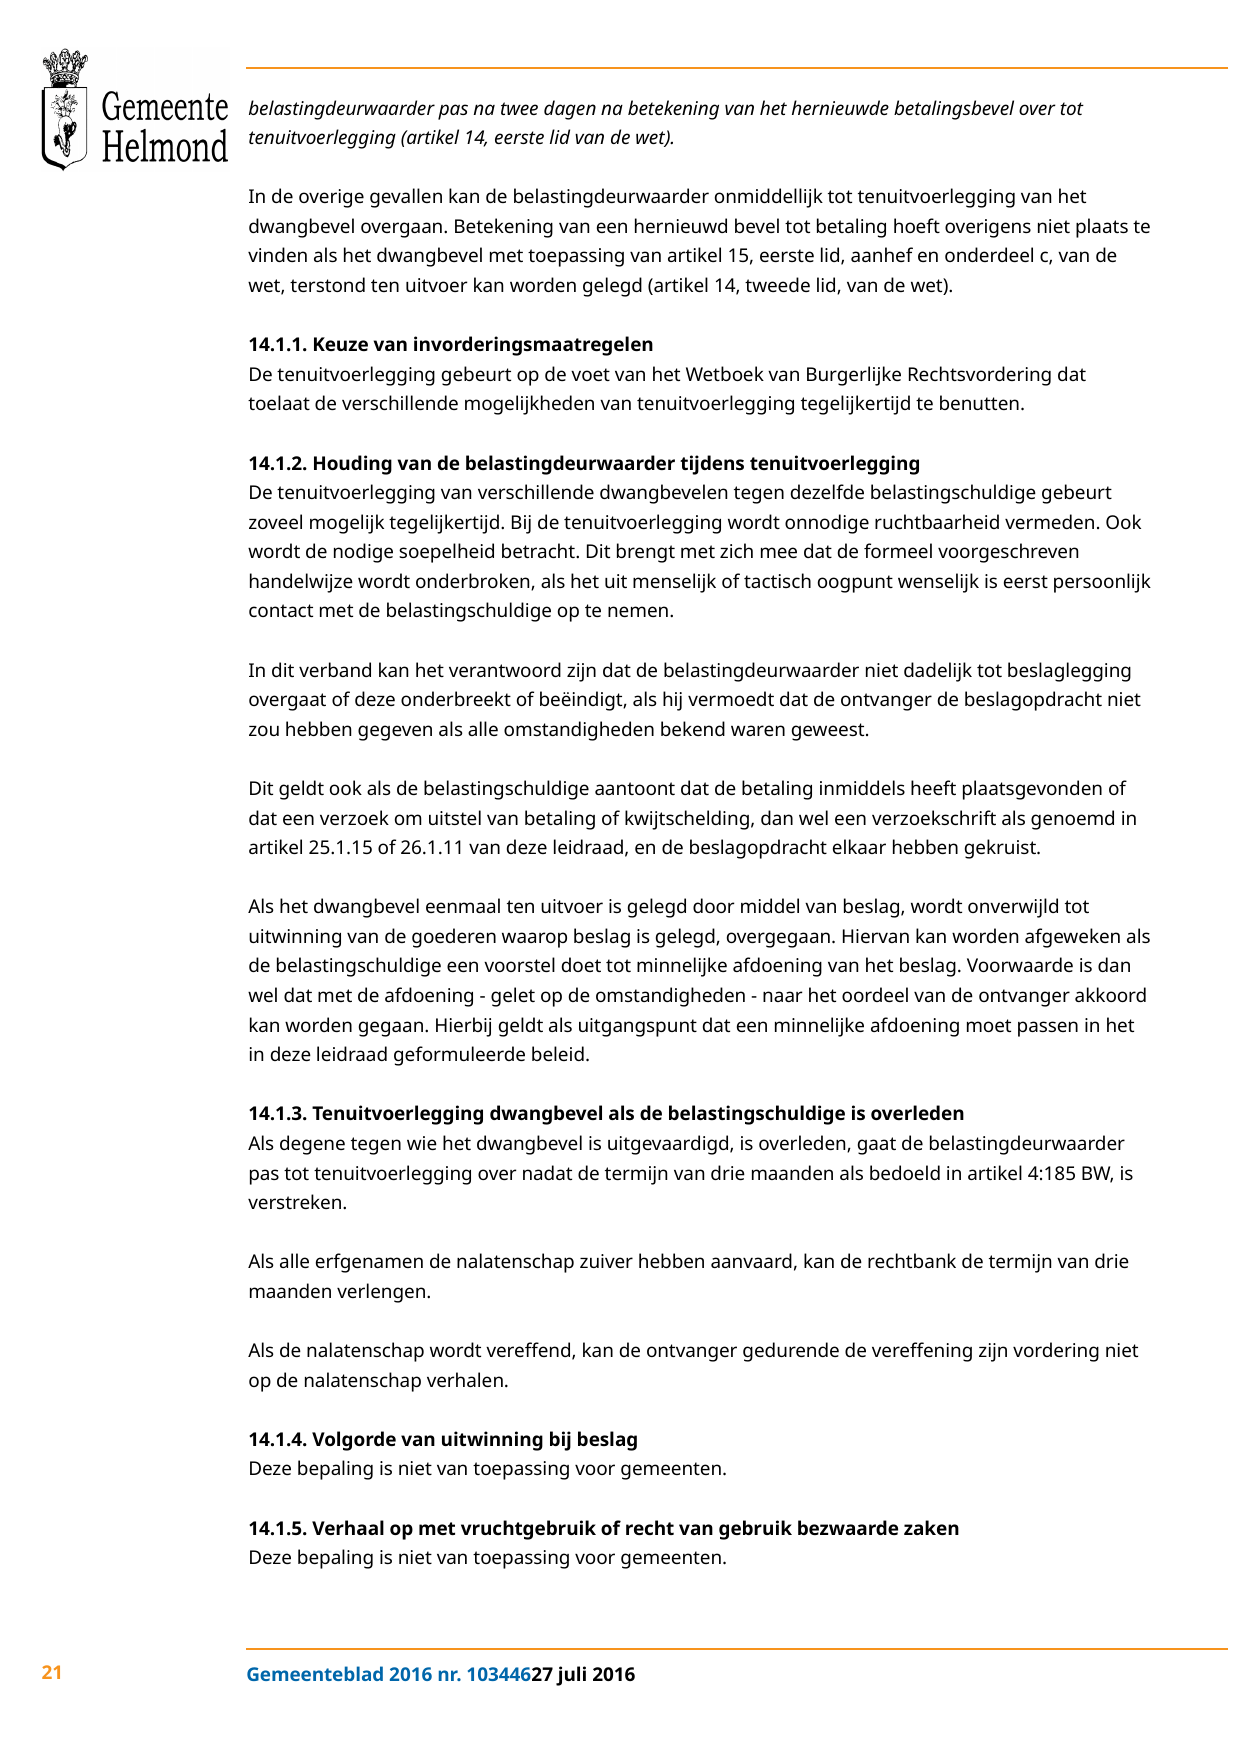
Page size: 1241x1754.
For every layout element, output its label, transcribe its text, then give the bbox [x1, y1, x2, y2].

text Deze bepaling is niet van toepassing voor gemeenten. [248, 1544, 1152, 1570]
text belastingdeurwaarder pas na twee dagen na betekening van het hernieuwde betalingsbevel over tot tenuitvoerlegging (artikel 14, eerste lid van de wet). [248, 95, 1152, 150]
text De tenuitvoerlegging van verschillende dwangbevelen tegen dezelfde belastingschuldige gebeurt zoveel mogelijk tegelijkertijd. Bij de tenuitvoerlegging wordt onnodige ruchtbaarheid vermeden. Ook wordt de nodige soepelheid betracht. Dit brengt met zich mee dat de formeel voorgeschreven handelwijze wordt onderbroken, als het uit menselijk of tactisch oogpunt wenselijk is eerst persoonlijk contact met de belastingschuldige op te nemen. [248, 479, 1152, 623]
text In dit verband kan het verantwoord zijn dat de belastingdeurwaarder niet dadelijk tot beslaglegging overgaat of deze onderbreekt of beëindigt, als hij vermoedt dat de ontvanger de beslagopdracht niet zou hebben gegeven als alle omstandigheden bekend waren geweest. [248, 657, 1152, 742]
text In de overige gevallen kan de belastingdeurwaarder onmiddellijk tot tenuitvoerlegging van het dwangbevel overgaan. Betekening van een hernieuwd bevel tot betaling hoeft overigens niet plaats te vinden als het dwangbevel met toepassing van artikel 15, eerste lid, aanhef en onderdeel c, van de wet, terstond ten uitvoer kan worden gelegd (artikel 14, tweede lid, van de wet). [248, 183, 1152, 298]
text Dit geldt ook als de belastingschuldige aantoont dat de betaling inmiddels heeft plaatsgevonden of dat een verzoek om uitstel van betaling of kwijtschelding, dan wel een verzoekschrift als genoemd in artikel 25.1.15 of 26.1.11 van deze leidraad, en de beslagopdracht elkaar hebben gekruist. [248, 775, 1152, 860]
text 14.1.4. Volgorde van uitwinning bij beslag [248, 1426, 1152, 1452]
text Deze bepaling is niet van toepassing voor gemeenten. [248, 1456, 1152, 1481]
text Als het dwangbevel eenmaal ten uitvoer is gelegd door middel van beslag, wordt onverwijld tot uitwinning van de goederen waarop beslag is gelegd, overgegaan. Hiervan kan worden afgeweken als de belastingschuldige een voorstel doet tot minnelijke afdoening van het beslag. Voorwaarde is dan wel dat met de afdoening - gelet op de omstandigheden - naar het oordeel van de ontvanger akkoord kan worden gegaan. Hierbij geldt als uitgangspunt dat een minnelijke afdoening moet passen in het in deze leidraad geformuleerde beleid. [248, 893, 1152, 1067]
text 14.1.2. Houding van de belastingdeurwaarder tijdens tenuitvoerlegging [248, 450, 1152, 476]
picture [41, 47, 231, 172]
text 14.1.5. Verhaal op met vruchtgebruik of recht van gebruik bezwaarde zaken [248, 1515, 1152, 1541]
text De tenuitvoerlegging gebeurt op de voet van het Wetboek van Burgerlijke Rechtsvordering dat toelaat de verschillende mogelijkheden van tenuitvoerlegging tegelijkertijd te benutten. [248, 361, 1152, 416]
text Als degene tegen wie het dwangbevel is uitgevaardigd, is overleden, gaat de belastingdeurwaarder pas tot tenuitvoerlegging over nadat de termijn van drie maanden als bedoeld in artikel 4:185 BW, is verstreken. [248, 1130, 1152, 1215]
text 14.1.3. Tenuitvoerlegging dwangbevel als de belastingschuldige is overleden [248, 1101, 1152, 1126]
text Als alle erfgenamen de nalatenschap zuiver hebben aanvaard, kan de rechtbank de termijn van drie maanden verlengen. [248, 1248, 1152, 1304]
text Als de nalatenschap wordt vereffend, kan de ontvanger gedurende de vereffening zijn vordering niet op de nalatenschap verhalen. [248, 1337, 1152, 1393]
text 14.1.1. Keuze van invorderingsmaatregelen [248, 331, 1152, 357]
